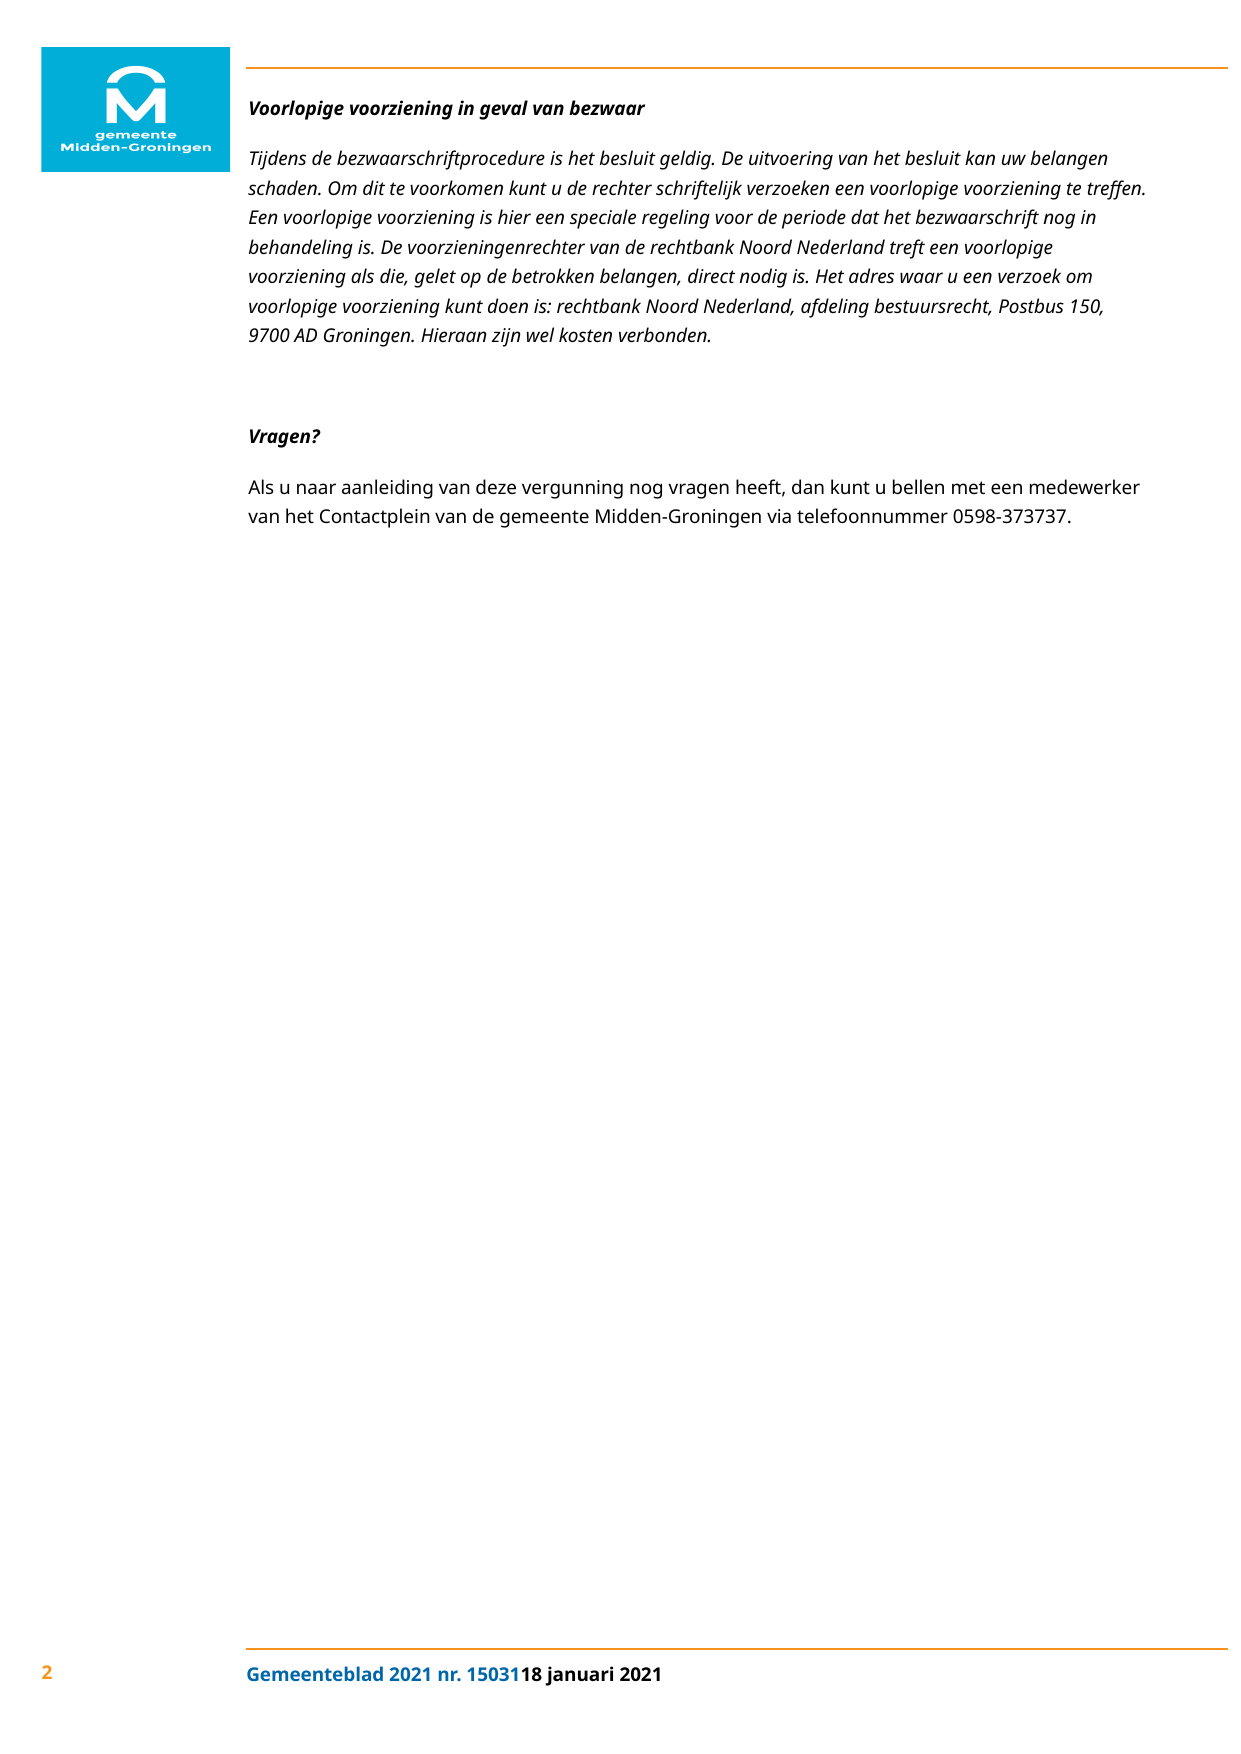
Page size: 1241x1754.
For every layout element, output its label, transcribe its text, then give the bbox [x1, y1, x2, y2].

text Voorlopige voorziening in geval van bezwaar [248, 95, 1152, 121]
text Tijdens de bezwaarschriftprocedure is het besluit geldig. De uitvoering van het besluit kan uw belangen schaden. Om dit te voorkomen kunt u de rechter schriftelijk verzoeken een voorlopige voorziening te treffen. Een voorlopige voorziening is hier een speciale regeling voor de periode dat het bezwaarschrift nog in behandeling is. De voorzieningenrechter van de rechtbank Noord Nederland treft een voorlopige voorziening als die, gelet op de betrokken belangen, direct nodig is. Het adres waar u een verzoek om voorlopige voorziening kunt doen is: rechtbank Noord Nederland, afdeling bestuursrecht, Postbus 150, 9700 AD Groningen. Hieraan zijn wel kosten verbonden. [248, 145, 1152, 348]
picture [108, 66, 164, 82]
picture [184, 146, 190, 153]
picture [107, 89, 165, 122]
text Vragen? [248, 423, 1152, 449]
text Als u naar aanleiding van deze vergunning nog vragen heeft, dan kunt u bellen met een medewerker van het Contactplein van de gemeente Midden-Groningen via telefoonnummer 0598-373737. [248, 474, 1152, 529]
